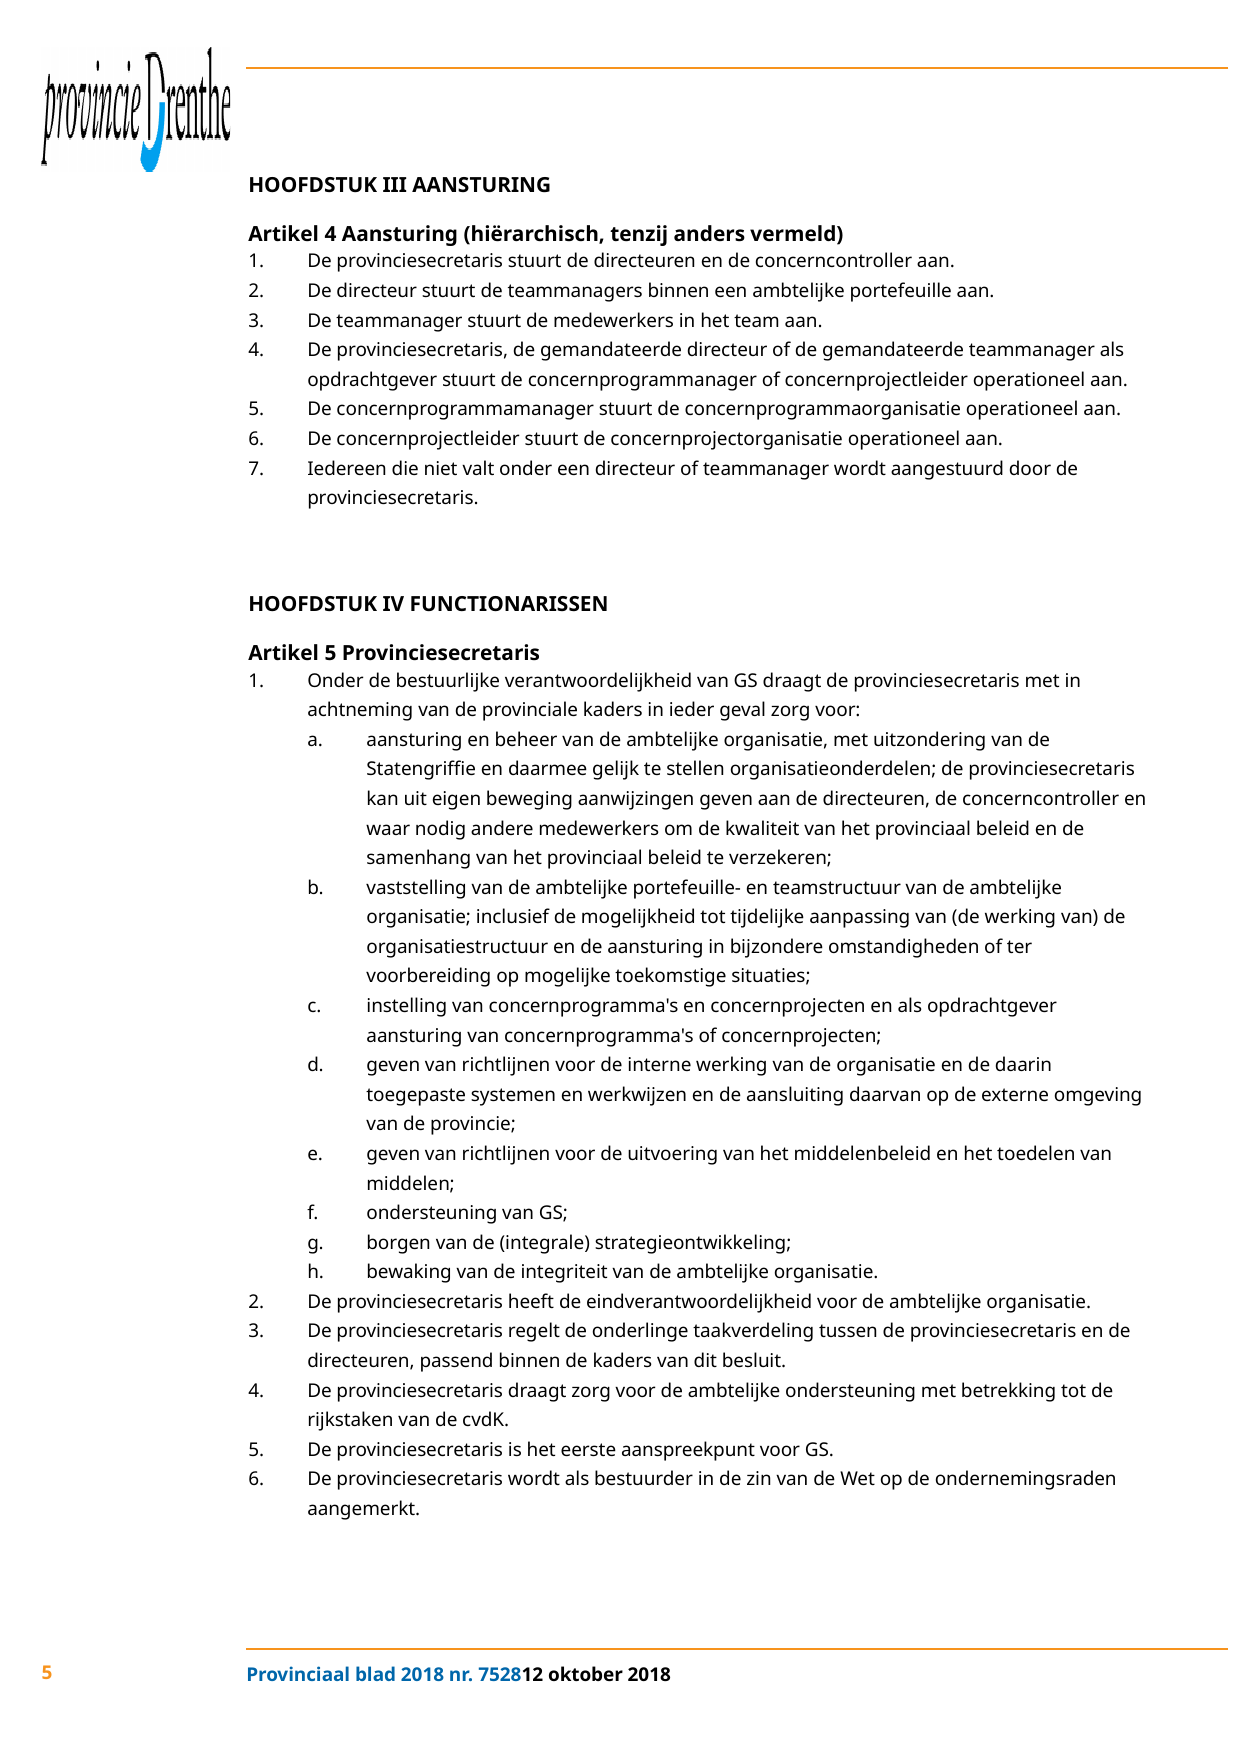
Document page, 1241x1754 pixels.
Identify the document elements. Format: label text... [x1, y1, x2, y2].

list De provinciesecretaris, de gemandateerde directeur of de gemandateerde teammanager als opdrachtgever stuurt de concernprogrammanager of concernprojectleider operationeel aan. [248, 336, 1152, 392]
list De provinciesecretaris draagt zorg voor de ambtelijke ondersteuning met betrekking tot de rijkstaken van de cvdK. [248, 1377, 1152, 1432]
list De provinciesecretaris stuurt de directeuren en de concerncontroller aan. [248, 248, 1152, 273]
list Onder de bestuurlijke verantwoordelijkheid van GS draagt de provinciesecretaris met in achtneming van de provinciale kaders in ieder geval zorg voor: [248, 667, 1152, 722]
list aansturing en beheer van de ambtelijke organisatie, met uitzondering van de Statengriffie en daarmee gelijk te stellen organisatieonderdelen; de provinciesecretaris kan uit eigen beweging aanwijzingen geven aan de directeuren, de concerncontroller en waar nodig andere medewerkers om de kwaliteit van het provinciaal beleid en de samenhang van het provinciaal beleid te verzekeren; [307, 726, 1152, 870]
list De provinciesecretaris is het eerste aanspreekpunt voor GS. [248, 1436, 1152, 1462]
list instelling van concernprogramma's en concernprojecten en als opdrachtgever aansturing van concernprogramma's of concernprojecten; [307, 992, 1152, 1048]
text HOOFDSTUK III AANSTURING [248, 170, 1152, 198]
list De provinciesecretaris regelt de onderlinge taakverdeling tussen de provinciesecretaris en de directeuren, passend binnen de kaders van dit besluit. [248, 1318, 1152, 1373]
list De provinciesecretaris heeft de eindverantwoordelijkheid voor de ambtelijke organisatie. [248, 1288, 1152, 1314]
list De directeur stuurt de teammanagers binnen een ambtelijke portefeuille aan. [248, 277, 1152, 303]
list geven van richtlijnen voor de interne werking van de organisatie en de daarin toegepaste systemen en werkwijzen en de aansluiting daarvan op de externe omgeving van de provincie; [307, 1051, 1152, 1136]
list vaststelling van de ambtelijke portefeuille- en teamstructuur van de ambtelijke organisatie; inclusief de mogelijkheid tot tijdelijke aanpassing van (de werking van) de organisatiestructuur en de aansturing in bijzondere omstandigheden of ter voorbereiding op mogelijke toekomstige situaties; [307, 874, 1152, 988]
list De provinciesecretaris wordt als bestuurder in de zin van de Wet op de ondernemingsraden aangemerkt. [248, 1466, 1152, 1521]
text HOOFDSTUK IV FUNCTIONARISSEN [248, 589, 1152, 618]
text Artikel 5 Provinciesecretaris [248, 638, 1152, 667]
list geven van richtlijnen voor de uitvoering van het middelenbeleid en het toedelen van middelen; [307, 1140, 1152, 1196]
list De concernprojectleider stuurt de concernprojectorganisatie operationeel aan. [248, 425, 1152, 451]
list De teammanager stuurt de medewerkers in het team aan. [248, 307, 1152, 333]
list borgen van de (integrale) strategieontwikkeling; [307, 1229, 1152, 1255]
text Artikel 4 Aansturing (hiërarchisch, tenzij anders vermeld) [248, 219, 1152, 248]
list De concernprogrammamanager stuurt de concernprogrammaorganisatie operationeel aan. [248, 396, 1152, 421]
list bewaking van de integriteit van de ambtelijke organisatie. [307, 1258, 1152, 1284]
picture [41, 47, 231, 172]
list ondersteuning van GS; [307, 1199, 1152, 1225]
list Iedereen die niet valt onder een directeur of teammanager wordt aangestuurd door de provinciesecretaris. [248, 455, 1152, 510]
